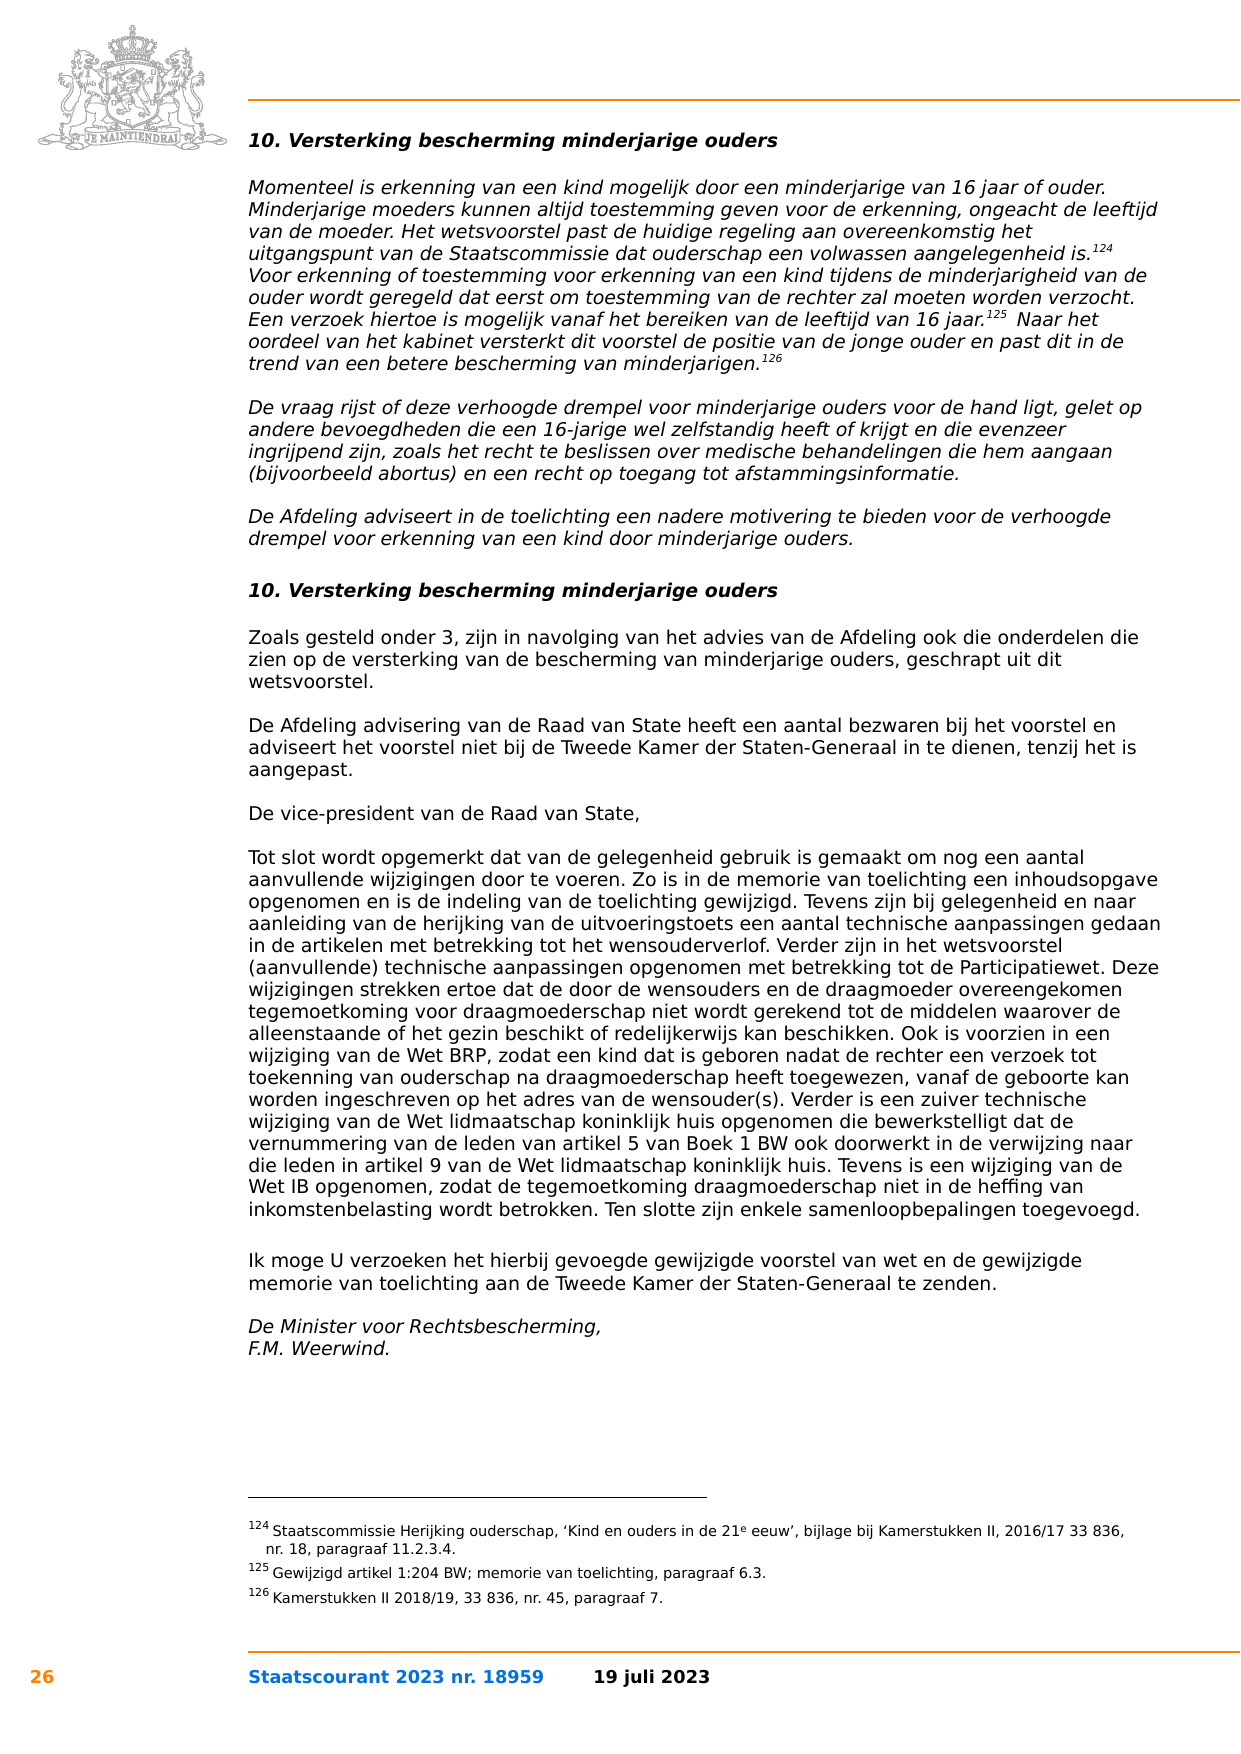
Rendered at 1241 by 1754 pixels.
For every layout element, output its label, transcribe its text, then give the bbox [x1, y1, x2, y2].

text Tot slot wordt opgemerkt dat van de gelegenheid gebruik is gemaakt om nog een aantal aanvullende wijzigingen door te voeren. Zo is in de memorie van toelichting een inhoudsopgave opgenomen en is de indeling van de toelichting gewijzigd. Tevens zijn bij gelegenheid en naar aanleiding van de herijking van de uitvoeringstoets een aantal technische aanpassingen gedaan in de artikelen met betrekking tot het wensouderverlof. Verder zijn in het wetsvoorstel (aanvullende) technische aanpassingen opgenomen met betrekking tot de Participatiewet. Deze wijzigingen strekken ertoe dat de door de wensouders en de draagmoeder overeengekomen tegemoetkoming voor draagmoederschap niet wordt gerekend tot de middelen waarover de alleenstaande of het gezin beschikt of redelijkerwijs kan beschikken. Ook is voorzien in een wijziging van de Wet BRP, zodat een kind dat is geboren nadat de rechter een verzoek tot toekenning van ouderschap na draagmoederschap heeft toegewezen, vanaf de geboorte kan worden ingeschreven op het adres van de wensouder(s). Verder is een zuiver technische wijziging van de Wet lidmaatschap koninklijk huis opgenomen die bewerkstelligt dat de vernummering van de leden van artikel 5 van Boek 1 BW ook doorwerkt in de verwijzing naar die leden in artikel 9 van de Wet lidmaatschap koninklijk huis. Tevens is een wijziging van de Wet IB opgenomen, zodat de tegemoetkoming draagmoederschap niet in de heffing van inkomstenbelasting wordt betrokken. Ten slotte zijn enkele samenloopbepalingen toegevoegd. [248, 847, 1163, 1220]
text De vice-president van de Raad van State, [248, 803, 1163, 825]
text Momenteel is erkenning van een kind mogelijk door een minderjarige van 16 jaar of ouder. Minderjarige moeders kunnen altijd toestemming geven voor de erkenning, ongeacht de leeftijd van de moeder. Het wetsvoorstel past de huidige regeling aan overeenkomstig het uitgangspunt van de Staatscommissie dat ouderschap een volwassen aangelegenheid is. Voor erkenning of toestemming voor erkenning van een kind tijdens de minderjarigheid van de ouder wordt geregeld dat eerst om toestemming van de rechter zal moeten worden verzocht. Een verzoek hiertoe is mogelijk vanaf het bereiken van de leeftijd van 16 jaar. Naar het oordeel van het kabinet versterkt dit voorstel de positie van de jonge ouder en past dit in de trend van een betere bescherming van minderjarigen. [248, 177, 1163, 375]
text Kamerstukken II 2018/19, 33 836, nr. 45, paragraaf 7. [248, 1586, 1163, 1608]
text Ik moge U verzoeken het hierbij gevoegde gewijzigde voorstel van wet en de gewijzigde memorie van toelichting aan de Tweede Kamer der Staten-Generaal te zenden. [248, 1250, 1163, 1294]
text Staatscommissie Herijking ouderschap, ‘Kind en ouders in de 21e eeuw’, bijlage bij Kamerstukken II, 2016/17 33 836, nr. 18, paragraaf 11.2.3.4. [248, 1519, 1163, 1558]
text De Minister voor Rechtsbescherming, F.M. Weerwind. [248, 1316, 1163, 1360]
text Gewijzigd artikel 1:204 BW; memorie van toelichting, paragraaf 6.3. [248, 1561, 1163, 1583]
text De Afdeling adviseert in de toelichting een nadere motivering te bieden voor de verhoogde drempel voor erkenning van een kind door minderjarige ouders. [248, 506, 1163, 550]
picture [38, 25, 227, 150]
subtitle 10. Versterking bescherming minderjarige ouders [248, 580, 1163, 602]
text De vraag rijst of deze verhoogde drempel voor minderjarige ouders voor de hand ligt, gelet op andere bevoegdheden die een 16-jarige wel zelfstandig heeft of krijgt en die evenzeer ingrijpend zijn, zoals het recht te beslissen over medische behandelingen die hem aangaan (bijvoorbeeld abortus) en een recht op toegang tot afstammingsinformatie. [248, 397, 1163, 484]
text De Afdeling advisering van de Raad van State heeft een aantal bezwaren bij het voorstel en adviseert het voorstel niet bij de Tweede Kamer der Staten-Generaal in te dienen, tenzij het is aangepast. [248, 715, 1163, 781]
text Zoals gesteld onder 3, zijn in navolging van het advies van de Afdeling ook die onderdelen die zien op de versterking van de bescherming van minderjarige ouders, geschrapt uit dit wetsvoorstel. [248, 627, 1163, 693]
subtitle 10. Versterking bescherming minderjarige ouders [248, 130, 1163, 152]
